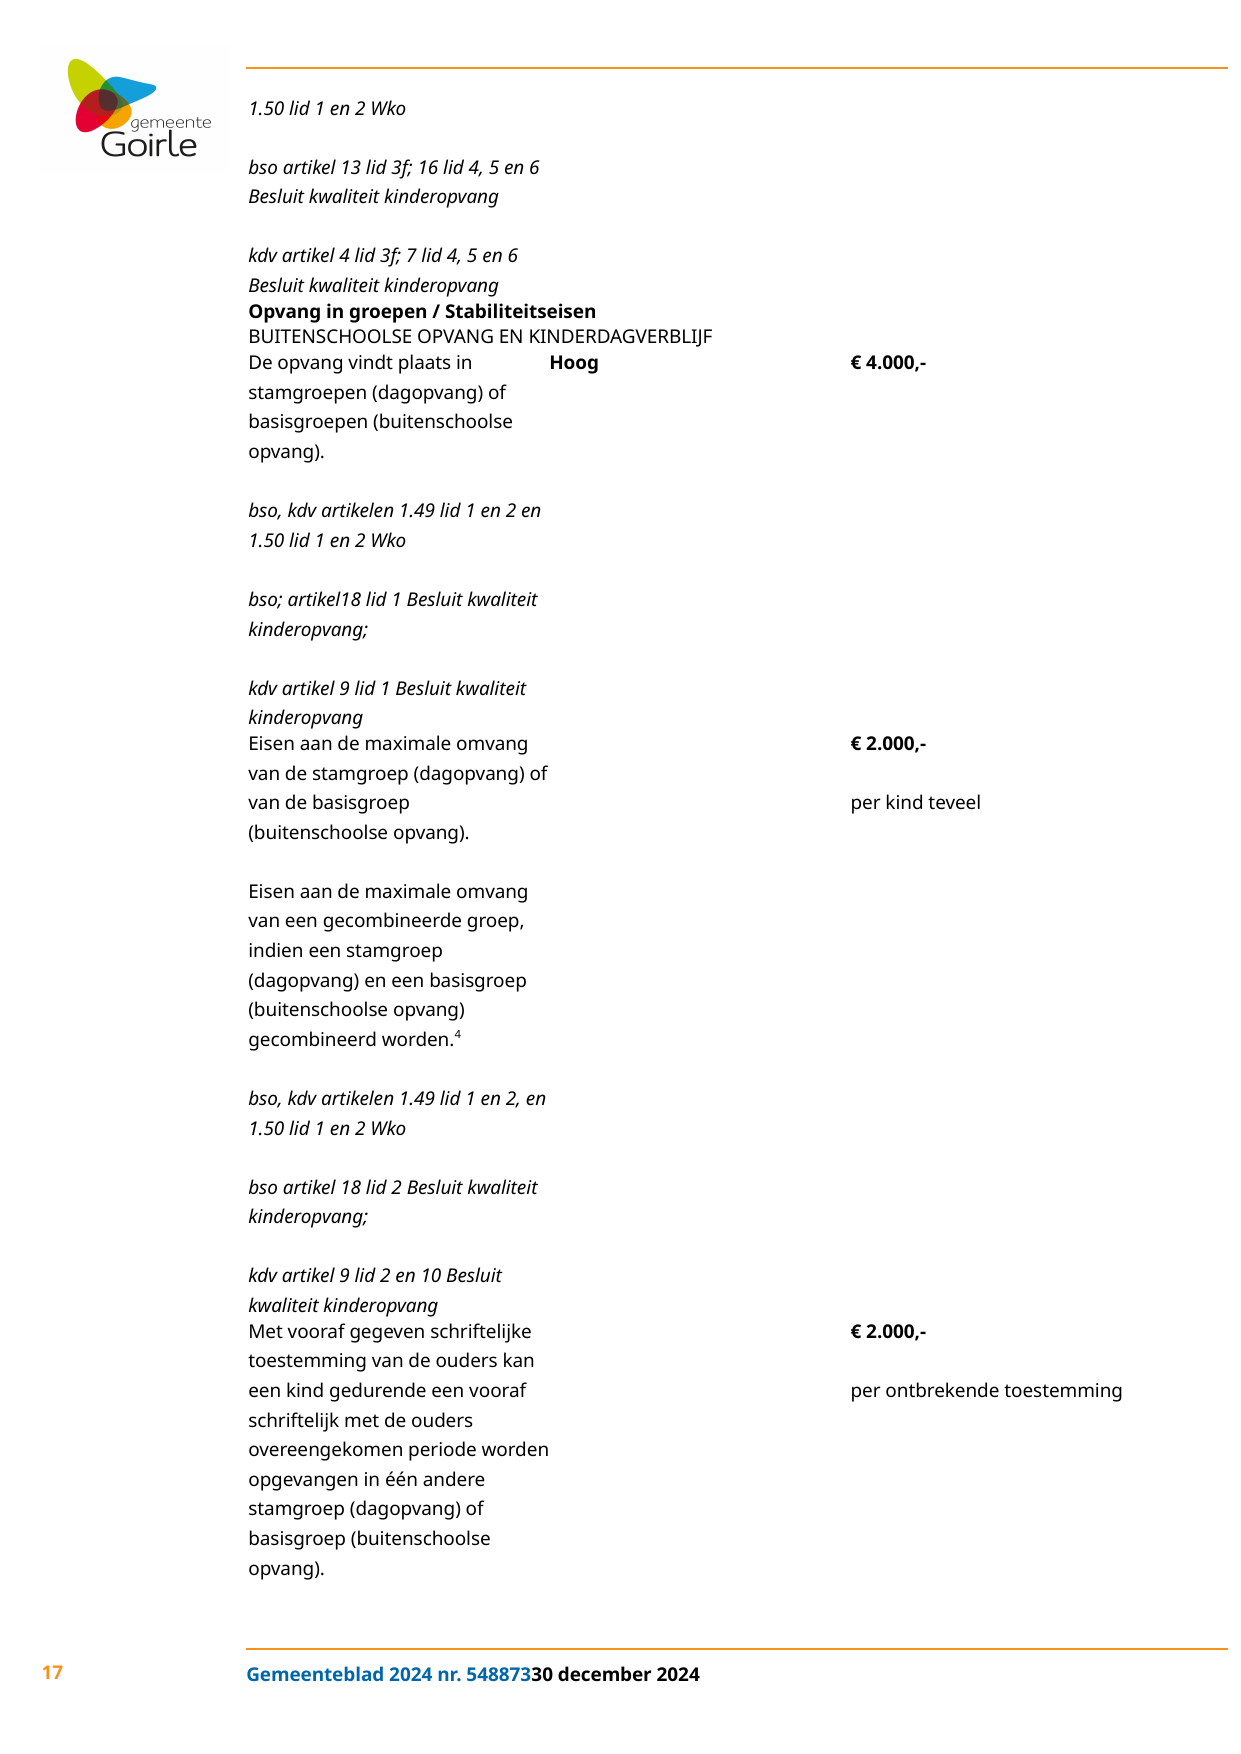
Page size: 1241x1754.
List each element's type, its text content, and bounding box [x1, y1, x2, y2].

table_cell De opvang vindt plaats in stamgroepen (dagopvang) of basisgroepen (buitenschoolse opvang). bso, kdv artikelen 1.49 lid 1 en 2 en 1.50 lid 1 en 2 Wko bso; artikel18 lid 1 Besluit kwaliteit kinderopvang; kdv artikel 9 lid 1 Besluit kwaliteit kinderopvang [248, 350, 549, 730]
table_cell [850, 95, 1152, 298]
table_cell Opvang in groepen / Stabiliteitseisen [248, 298, 1152, 324]
table_cell Met vooraf gegeven schriftelijke toestemming van de ouders kan een kind gedurende een vooraf schriftelijk met de ouders overeengekomen periode worden opgevangen in één andere stamgroep (dagopvang) of basisgroep (buitenschoolse opvang). [248, 1318, 549, 1610]
picture [41, 47, 231, 172]
table_cell [549, 95, 850, 298]
table_cell Hoog [549, 350, 850, 1610]
table_cell € 4.000,- [850, 350, 1152, 730]
table_cell Eisen aan de maximale omvang van de stamgroep (dagopvang) of van de basisgroep (buitenschoolse opvang). Eisen aan de maximale omvang van een gecombineerde groep, indien een stamgroep (dagopvang) en een basisgroep (buitenschoolse opvang) gecombineerd worden.4 bso, kdv artikelen 1.49 lid 1 en 2, en 1.50 lid 1 en 2 Wko bso artikel 18 lid 2 Besluit kwaliteit kinderopvang; kdv artikel 9 lid 2 en 10 Besluit kwaliteit kinderopvang [248, 730, 549, 1318]
table_cell 1.50 lid 1 en 2 Wko bso artikel 13 lid 3f; 16 lid 4, 5 en 6 Besluit kwaliteit kinderopvang kdv artikel 4 lid 3f; 7 lid 4, 5 en 6 Besluit kwaliteit kinderopvang [248, 95, 549, 298]
table_cell € 2.000,- per kind teveel [850, 730, 1152, 1318]
table_cell € 2.000,- per ontbrekende toestemming [850, 1318, 1152, 1610]
table_cell BUITENSCHOOLSE OPVANG EN KINDERDAGVERBLIJF [248, 324, 1152, 349]
